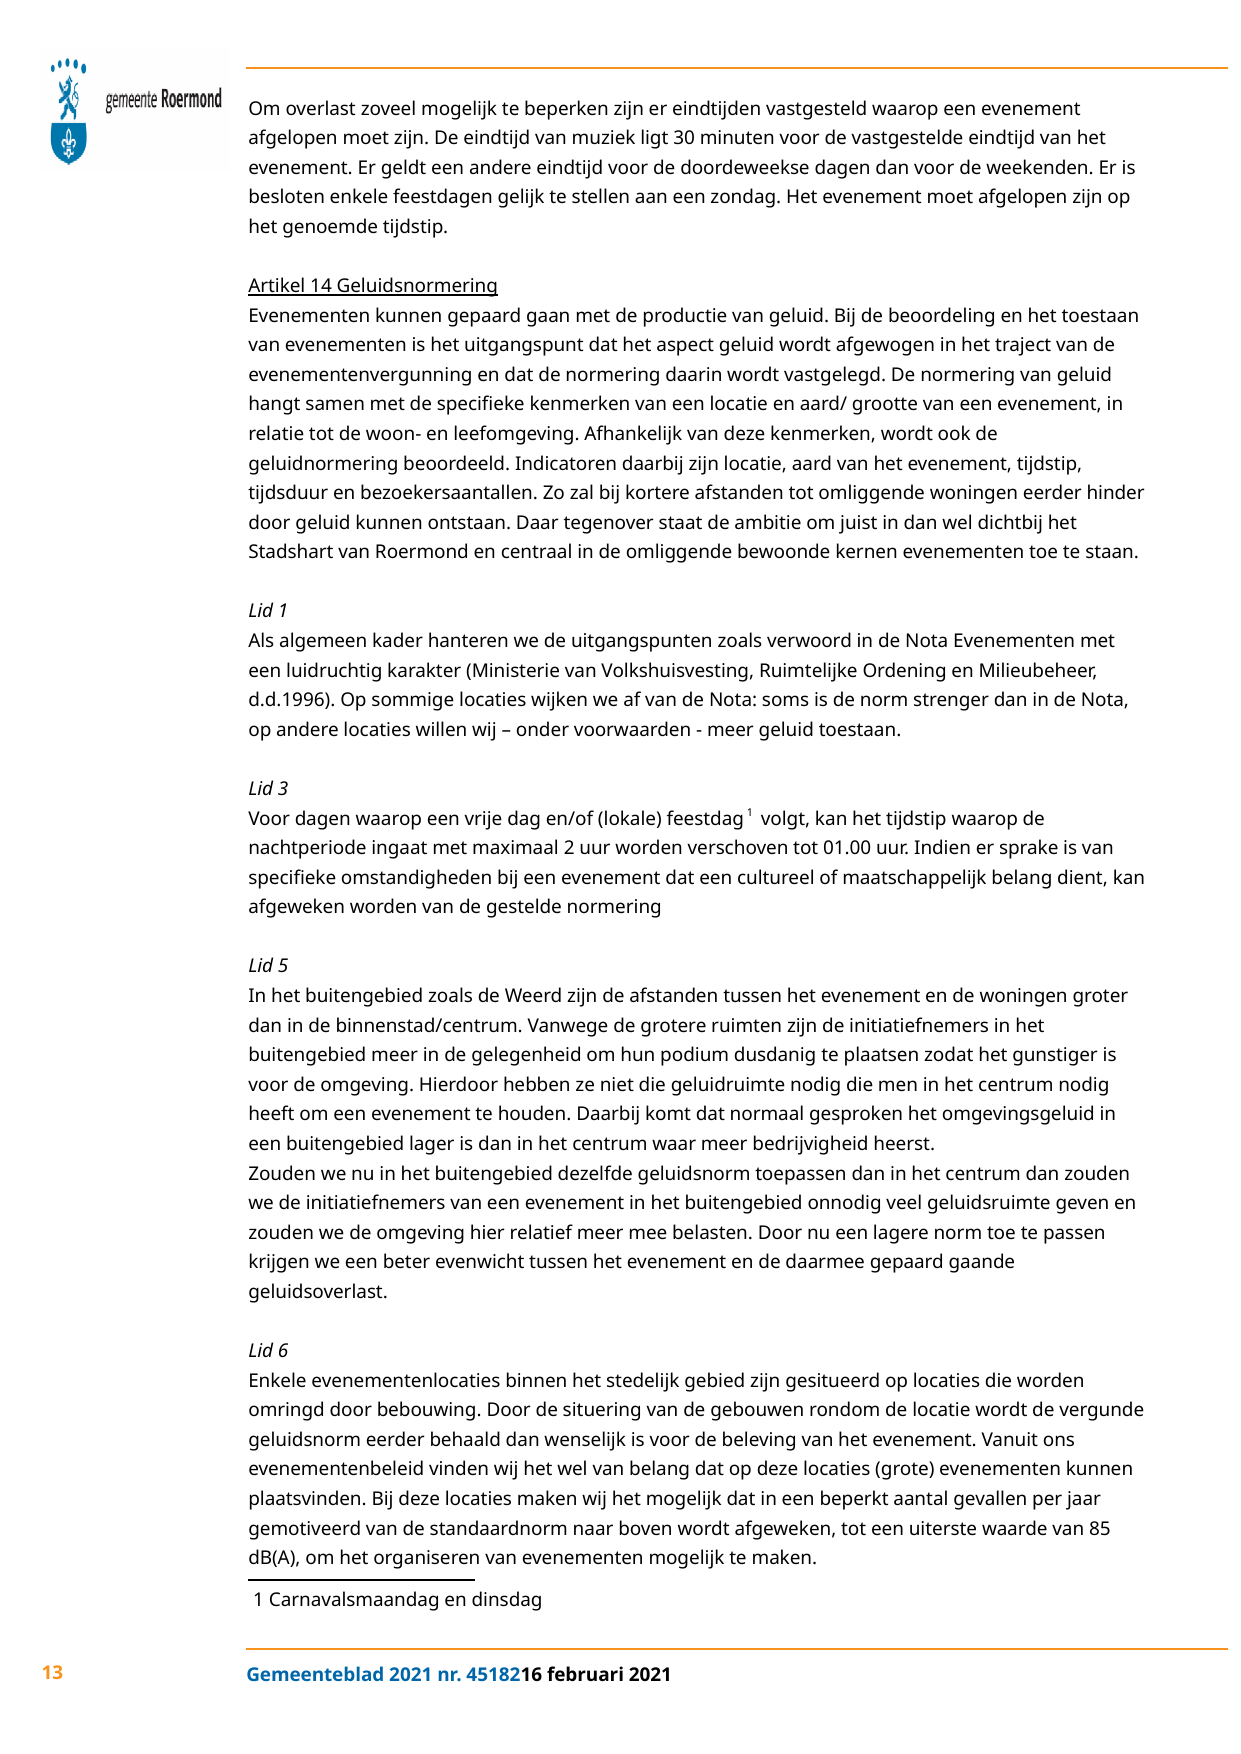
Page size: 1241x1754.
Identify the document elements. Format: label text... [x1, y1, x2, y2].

text Evenementen kunnen gepaard gaan met de productie van geluid. Bij de beoordeling en het toestaan van evenementen is het uitgangspunt dat het aspect geluid wordt afgewogen in het traject van de evenementenvergunning en dat de normering daarin wordt vastgelegd. De normering van geluid hangt samen met de specifieke kenmerken van een locatie en aard/ grootte van een evenement, in relatie tot de woon- en leefomgeving. Afhankelijk van deze kenmerken, wordt ook de geluidnormering beoordeeld. Indicatoren daarbij zijn locatie, aard van het evenement, tijdstip, tijdsduur en bezoekersaantallen. Zo zal bij kortere afstanden tot omliggende woningen eerder hinder door geluid kunnen ontstaan. Daar tegenover staat de ambitie om juist in dan wel dichtbij het Stadshart van Roermond en centraal in de omliggende bewoonde kernen evenementen toe te staan. [248, 302, 1152, 564]
text Artikel 14 Geluidsnormering [248, 272, 1152, 298]
text Lid 1 [248, 598, 1152, 623]
text Lid 5 [248, 953, 1152, 978]
text Als algemeen kader hanteren we de uitgangspunten zoals verwoord in de Nota Evenementen met een luidruchtig karakter (Ministerie van Volkshuisvesting, Ruimtelijke Ordening en Milieubeheer, d.d.1996). Op sommige locaties wijken we af van de Nota: soms is de norm strenger dan in de Nota, op andere locaties willen wij – onder voorwaarden - meer geluid toestaan. [248, 627, 1152, 742]
picture [41, 47, 231, 172]
text In het buitengebied zoals de Weerd zijn de afstanden tussen het evenement en de woningen groter dan in de binnenstad/centrum. Vanwege de grotere ruimten zijn de initiatiefnemers in het buitengebied meer in de gelegenheid om hun podium dusdanig te plaatsen zodat het gunstiger is voor de omgeving. Hierdoor hebben ze niet die geluidruimte nodig die men in het centrum nodig heeft om een evenement te houden. Daarbij komt dat normaal gesproken het omgevingsgeluid in een buitengebied lager is dan in het centrum waar meer bedrijvigheid heerst. [248, 982, 1152, 1156]
text Zouden we nu in het buitengebied dezelfde geluidsnorm toepassen dan in het centrum dan zouden we de initiatiefnemers van een evenement in het buitengebied onnodig veel geluidsruimte geven en zouden we de omgeving hier relatief meer mee belasten. Door nu een lagere norm toe te passen krijgen we een beter evenwicht tussen het evenement en de daarmee gepaard gaande geluidsoverlast. [248, 1160, 1152, 1304]
text Enkele evenementenlocaties binnen het stedelijk gebied zijn gesitueerd op locaties die worden omringd door bebouwing. Door de situering van de gebouwen rondom de locatie wordt de vergunde geluidsnorm eerder behaald dan wenselijk is voor de beleving van het evenement. Vanuit ons evenementenbeleid vinden wij het wel van belang dat op deze locaties (grote) evenementen kunnen plaatsvinden. Bij deze locaties maken wij het mogelijk dat in een beperkt aantal gevallen per jaar gemotiveerd van de standaardnorm naar boven wordt afgeweken, tot een uiterste waarde van 85 dB(A), om het organiseren van evenementen mogelijk te maken. [248, 1367, 1152, 1570]
text Carnavalsmaandag en dinsdag [248, 1586, 1152, 1612]
text Voor dagen waarop een vrije dag en/of (lokale) feestdag volgt, kan het tijdstip waarop de nachtperiode ingaat met maximaal 2 uur worden verschoven tot 01.00 uur. Indien er sprake is van specifieke omstandigheden bij een evenement dat een cultureel of maatschappelijk belang dient, kan afgeweken worden van de gestelde normering [248, 805, 1152, 919]
text Lid 6 [248, 1337, 1152, 1363]
text Lid 3 [248, 775, 1152, 801]
text Om overlast zoveel mogelijk te beperken zijn er eindtijden vastgesteld waarop een evenement afgelopen moet zijn. De eindtijd van muziek ligt 30 minuten voor de vastgestelde eindtijd van het evenement. Er geldt een andere eindtijd voor de doordeweekse dagen dan voor de weekenden. Er is besloten enkele feestdagen gelijk te stellen aan een zondag. Het evenement moet afgelopen zijn op het genoemde tijdstip. [248, 95, 1152, 239]
